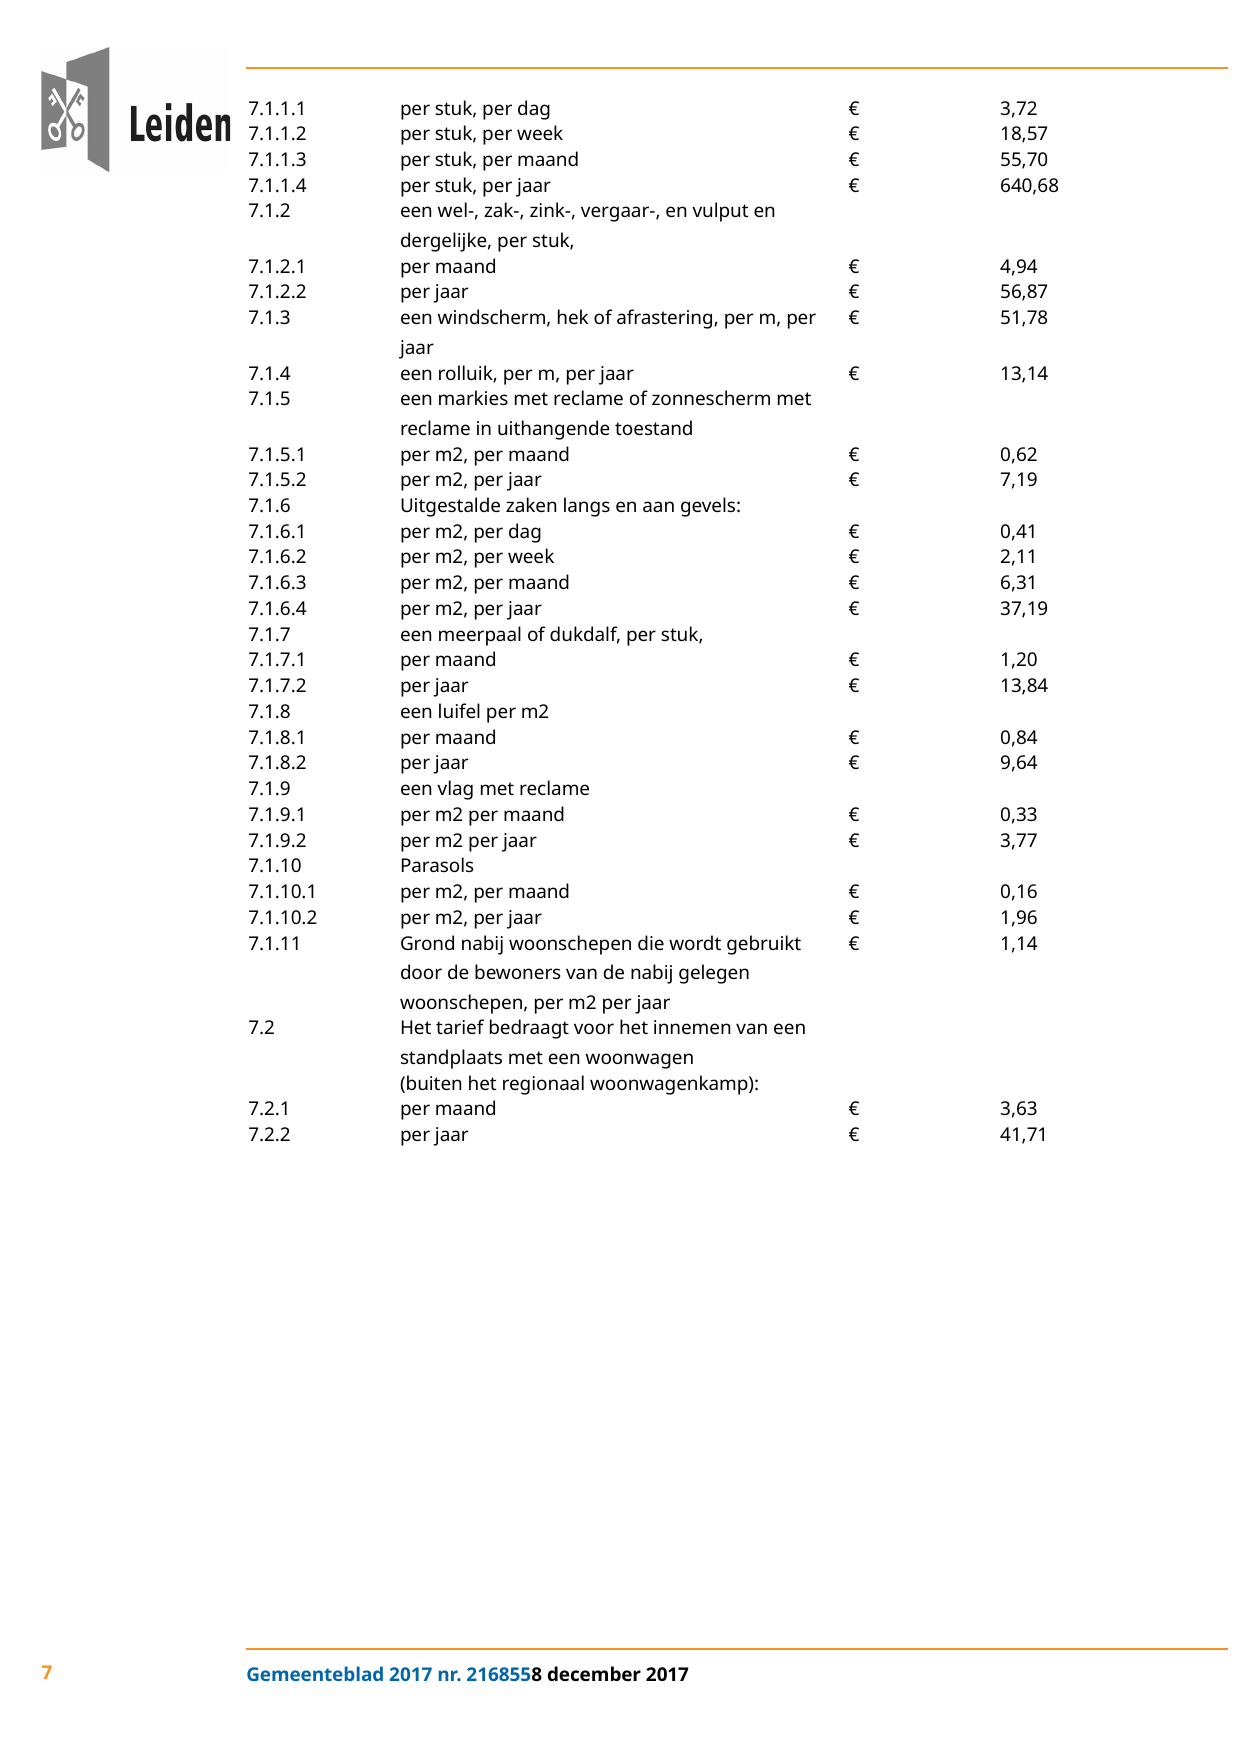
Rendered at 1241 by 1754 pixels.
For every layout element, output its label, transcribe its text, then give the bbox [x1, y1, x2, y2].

table_cell 3,63 [1000, 1096, 1152, 1121]
table_cell 2,11 [1000, 544, 1152, 569]
table_cell een rolluik, per m, per jaar [400, 360, 848, 386]
table_cell 6,31 [1000, 570, 1152, 595]
table_cell 7.1.7 [248, 621, 400, 647]
table_cell € [848, 904, 1000, 930]
table_cell € [848, 467, 1000, 492]
table_cell 7.1.1.2 [248, 121, 400, 146]
table_cell 7.1.1.3 [248, 146, 400, 172]
table_cell 7.1.2 [248, 198, 400, 253]
table_cell een markies met reclame of zonnescherm met reclame in uithangende toestand [400, 386, 848, 441]
table_cell per jaar [400, 750, 848, 775]
table_cell 7.1.11 [248, 930, 400, 1014]
table_cell € [848, 673, 1000, 698]
table_cell 7.2.1 [248, 1096, 400, 1121]
table_cell 7.1.1.4 [248, 172, 400, 198]
table_cell per maand [400, 724, 848, 749]
table_cell 7.1.6.3 [248, 570, 400, 595]
table_cell per jaar [400, 673, 848, 698]
table_cell 7.1.6.2 [248, 544, 400, 569]
table_cell 0,84 [1000, 724, 1152, 749]
table_cell € [848, 570, 1000, 595]
table_cell 7.1.10.2 [248, 904, 400, 930]
table_cell 3,72 [1000, 95, 1152, 121]
table_cell € [848, 827, 1000, 852]
table_cell 7.1.8 [248, 698, 400, 724]
table_cell per stuk, per maand [400, 146, 848, 172]
table_cell per m2, per jaar [400, 904, 848, 930]
table_cell een vlag met reclame [400, 775, 848, 801]
table_cell [848, 775, 1000, 801]
table_cell 7.1.3 [248, 305, 400, 360]
table_cell per m2, per jaar [400, 595, 848, 621]
table_cell € [848, 95, 1000, 121]
table_cell 7.1.9.2 [248, 827, 400, 852]
table_cell per m2, per jaar [400, 467, 848, 492]
table_cell [1000, 198, 1152, 253]
table_cell 37,19 [1000, 595, 1152, 621]
table_cell € [848, 595, 1000, 621]
table_cell € [848, 253, 1000, 279]
table_cell 0,33 [1000, 801, 1152, 827]
table_cell 7.1.9.1 [248, 801, 400, 827]
table_cell 55,70 [1000, 146, 1152, 172]
table_cell 7.1.6.4 [248, 595, 400, 621]
table_cell per stuk, per dag [400, 95, 848, 121]
table_cell per m2, per maand [400, 570, 848, 595]
table_cell 0,16 [1000, 878, 1152, 904]
table_cell 3,77 [1000, 827, 1152, 852]
table_cell per jaar [400, 1121, 848, 1147]
table_cell 1,14 [1000, 930, 1152, 1014]
table_cell 7.1.2.1 [248, 253, 400, 279]
table_cell per m2, per dag [400, 518, 848, 544]
table_cell [1000, 853, 1152, 878]
table_cell 1,20 [1000, 647, 1152, 672]
table_cell per jaar [400, 279, 848, 304]
table_cell 7.2 [248, 1015, 400, 1070]
table_cell 9,64 [1000, 750, 1152, 775]
table_cell € [848, 146, 1000, 172]
table_cell 13,84 [1000, 673, 1152, 698]
table_cell [848, 386, 1000, 441]
table_cell per maand [400, 1096, 848, 1121]
table_cell [848, 698, 1000, 724]
table_cell een meerpaal of dukdalf, per stuk, [400, 621, 848, 647]
table_cell 7.1.8.1 [248, 724, 400, 749]
table_cell 0,62 [1000, 441, 1152, 467]
table_cell [248, 1070, 400, 1096]
table_cell een wel-, zak-, zink-, vergaar-, en vulput en dergelijke, per stuk, [400, 198, 848, 253]
table_cell 56,87 [1000, 279, 1152, 304]
table_cell per m2, per week [400, 544, 848, 569]
table_cell € [848, 544, 1000, 569]
table_cell 4,94 [1000, 253, 1152, 279]
table_cell 7.1.6 [248, 492, 400, 518]
table_cell 7.1.10 [248, 853, 400, 878]
table_cell € [848, 441, 1000, 467]
table_cell € [848, 172, 1000, 198]
table_cell een windscherm, hek of afrastering, per m, per jaar [400, 305, 848, 360]
table_cell € [848, 1096, 1000, 1121]
table_cell € [848, 360, 1000, 386]
table_cell [1000, 492, 1152, 518]
table_cell € [848, 724, 1000, 749]
table_cell per stuk, per week [400, 121, 848, 146]
table_cell 7.1.9 [248, 775, 400, 801]
table_cell Uitgestalde zaken langs en aan gevels: [400, 492, 848, 518]
table_cell € [848, 647, 1000, 672]
table_cell 7.1.4 [248, 360, 400, 386]
table_cell per maand [400, 647, 848, 672]
table_cell (buiten het regionaal woonwagenkamp): [400, 1070, 848, 1096]
table_cell 7.1.1.1 [248, 95, 400, 121]
table_cell 7.1.7.1 [248, 647, 400, 672]
table_cell 0,41 [1000, 518, 1152, 544]
table_cell € [848, 801, 1000, 827]
table_cell 1,96 [1000, 904, 1152, 930]
table_cell [1000, 1070, 1152, 1096]
table_cell € [848, 878, 1000, 904]
table_cell per maand [400, 253, 848, 279]
table_cell per m2 per maand [400, 801, 848, 827]
table_cell per m2, per maand [400, 441, 848, 467]
table_cell [848, 621, 1000, 647]
table_cell [848, 492, 1000, 518]
table_cell 7.1.7.2 [248, 673, 400, 698]
table_cell € [848, 121, 1000, 146]
table_cell [848, 198, 1000, 253]
table_cell 7.1.10.1 [248, 878, 400, 904]
table_cell Het tarief bedraagt voor het innemen van een standplaats met een woonwagen [400, 1015, 848, 1070]
table_cell 7.1.5 [248, 386, 400, 441]
table_cell € [848, 930, 1000, 1014]
table_cell 640,68 [1000, 172, 1152, 198]
table_cell 7.1.8.2 [248, 750, 400, 775]
table_cell € [848, 750, 1000, 775]
table_cell [1000, 621, 1152, 647]
table_cell 41,71 [1000, 1121, 1152, 1147]
table_cell 7.1.2.2 [248, 279, 400, 304]
table_cell per m2 per jaar [400, 827, 848, 852]
table_cell [1000, 386, 1152, 441]
table_cell 7.1.5.2 [248, 467, 400, 492]
table_cell 18,57 [1000, 121, 1152, 146]
table_cell [848, 1015, 1000, 1070]
table_cell € [848, 305, 1000, 360]
table_cell [1000, 1015, 1152, 1070]
table_cell [848, 853, 1000, 878]
table_cell per stuk, per jaar [400, 172, 848, 198]
table_cell € [848, 518, 1000, 544]
table_cell per m2, per maand [400, 878, 848, 904]
table_cell € [848, 279, 1000, 304]
picture [41, 47, 231, 172]
table_cell 7.1.5.1 [248, 441, 400, 467]
table_cell 51,78 [1000, 305, 1152, 360]
table_cell een luifel per m2 [400, 698, 848, 724]
table_cell 13,14 [1000, 360, 1152, 386]
table_cell [1000, 775, 1152, 801]
table_cell 7.1.6.1 [248, 518, 400, 544]
table_cell 7,19 [1000, 467, 1152, 492]
table_cell € [848, 1121, 1000, 1147]
table_cell Grond nabij woonschepen die wordt gebruikt door de bewoners van de nabij gelegen woonschepen, per m2 per jaar [400, 930, 848, 1014]
table_cell [1000, 698, 1152, 724]
table_cell Parasols [400, 853, 848, 878]
table_cell [848, 1070, 1000, 1096]
table_cell 7.2.2 [248, 1121, 400, 1147]
